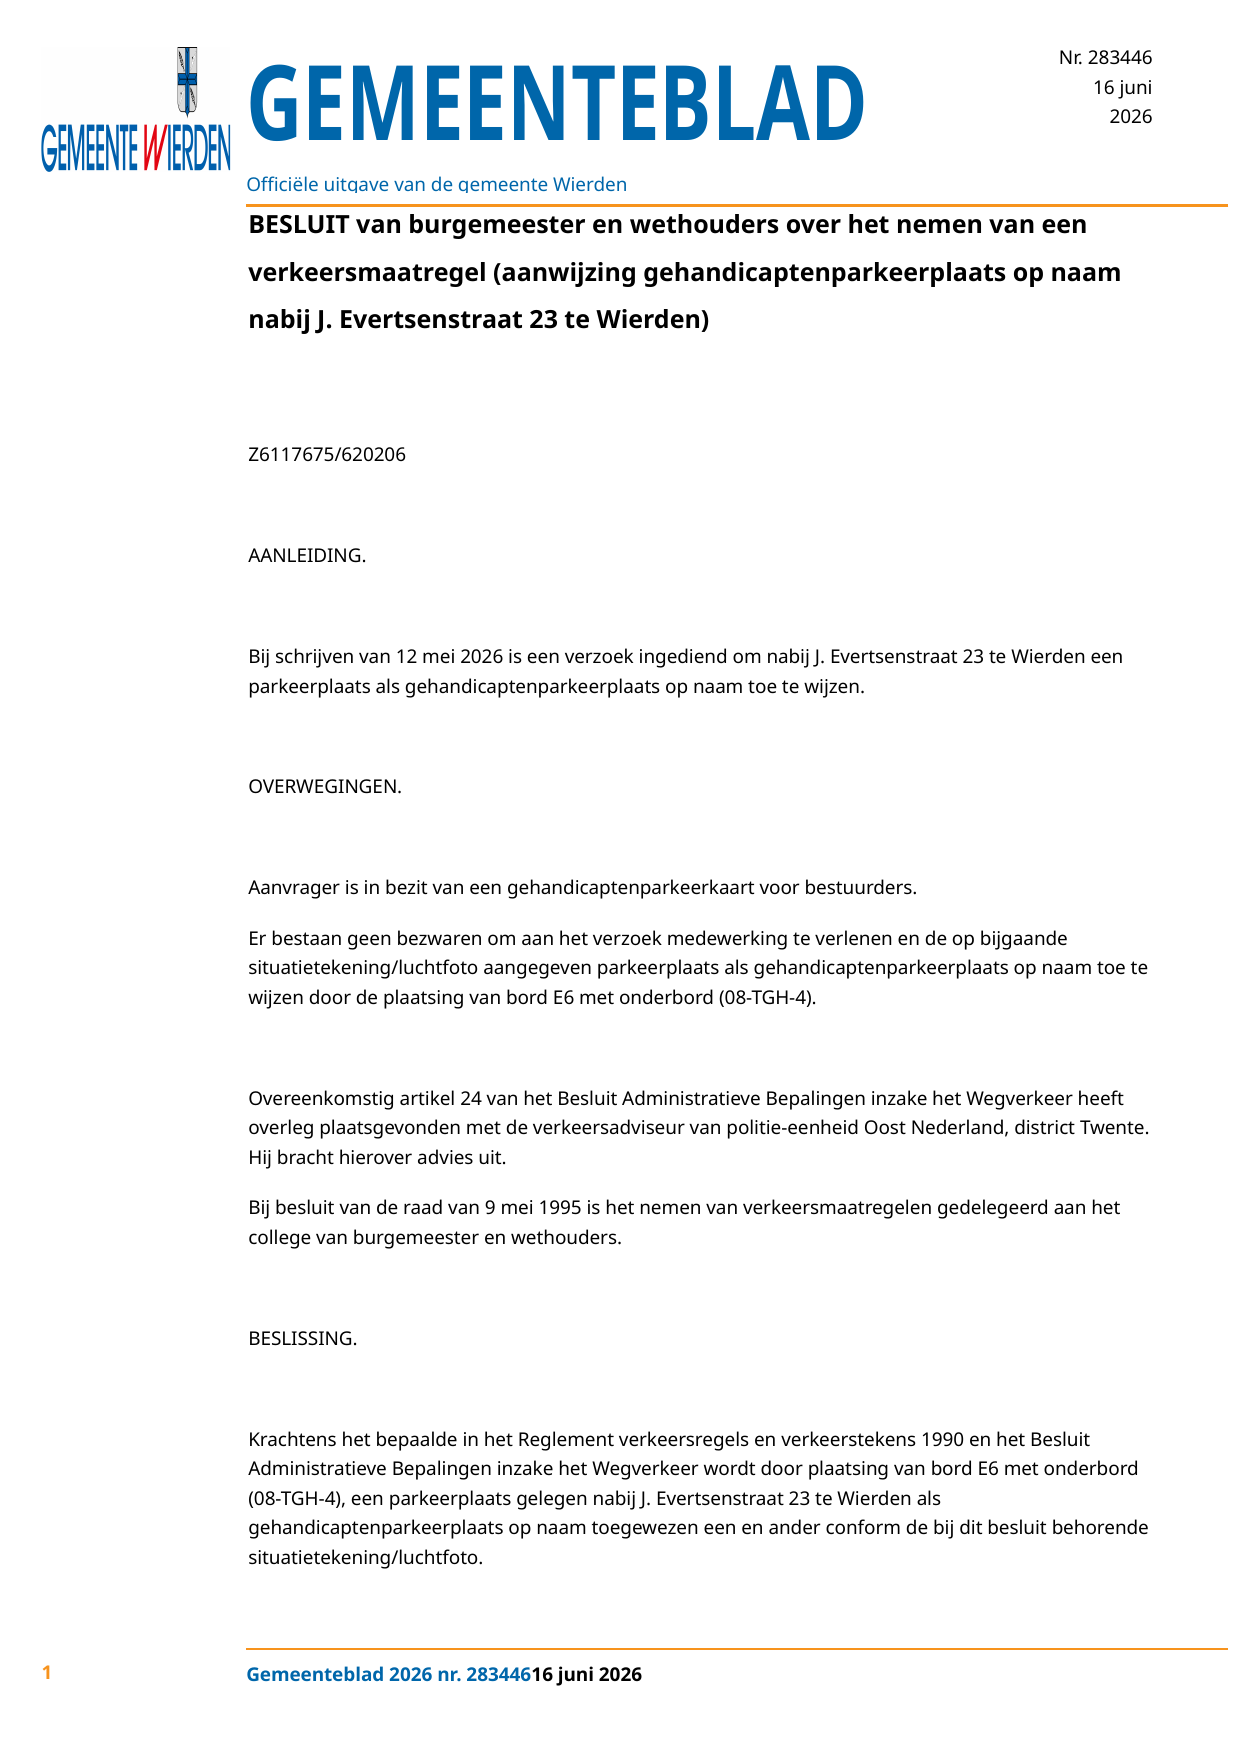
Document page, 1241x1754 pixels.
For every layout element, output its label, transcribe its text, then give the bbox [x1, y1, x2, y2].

text Overeenkomstig artikel 24 van het Besluit Administratieve Bepalingen inzake het Wegverkeer heeft overleg plaatsgevonden met de verkeersadviseur van politie-eenheid Oost Nederland, district Twente. Hij bracht hierover advies uit. [248, 1085, 1152, 1170]
text Aanvrager is in bezit van een gehandicaptenparkeerkaart voor bestuurders. [248, 874, 1152, 900]
text Z6117675/620206 [248, 442, 1152, 467]
text Er bestaan geen bezwaren om aan het verzoek medewerking te verlenen en de op bijgaande situatietekening/luchtfoto aangegeven parkeerplaats als gehandicaptenparkeerplaats op naam toe te wijzen door de plaatsing van bord E6 met onderbord (08-TGH-4). [248, 925, 1152, 1010]
text Bij schrijven van 12 mei 2026 is een verzoek ingediend om nabij J. Evertsenstraat 23 te Wierden een parkeerplaats als gehandicaptenparkeerplaats op naam toe te wijzen. [248, 643, 1152, 699]
picture [41, 47, 231, 172]
text OVERWEGINGEN. [248, 774, 1152, 799]
text BESLISSING. [248, 1325, 1152, 1351]
text Bij besluit van de raad van 9 mei 1995 is het nemen van verkeersmaatregelen gedelegeerd aan het college van burgemeester en wethouders. [248, 1194, 1152, 1250]
text Krachtens het bepaalde in het Reglement verkeersregels en verkeerstekens 1990 en het Besluit Administratieve Bepalingen inzake het Wegverkeer wordt door plaatsing van bord E6 met onderbord (08-TGH-4), een parkeerplaats gelegen nabij J. Evertsenstraat 23 te Wierden als gehandicaptenparkeerplaats op naam toegewezen een en ander conform de bij dit besluit behorende situatietekening/luchtfoto. [248, 1426, 1152, 1570]
text AANLEIDING. [248, 542, 1152, 568]
text BESLUIT van burgemeester en wethouders over het nemen van een verkeersmaatregel (aanwijzing gehandicaptenparkeerplaats op naam nabij J. Evertsenstraat 23 te Wierden) [248, 207, 1152, 336]
